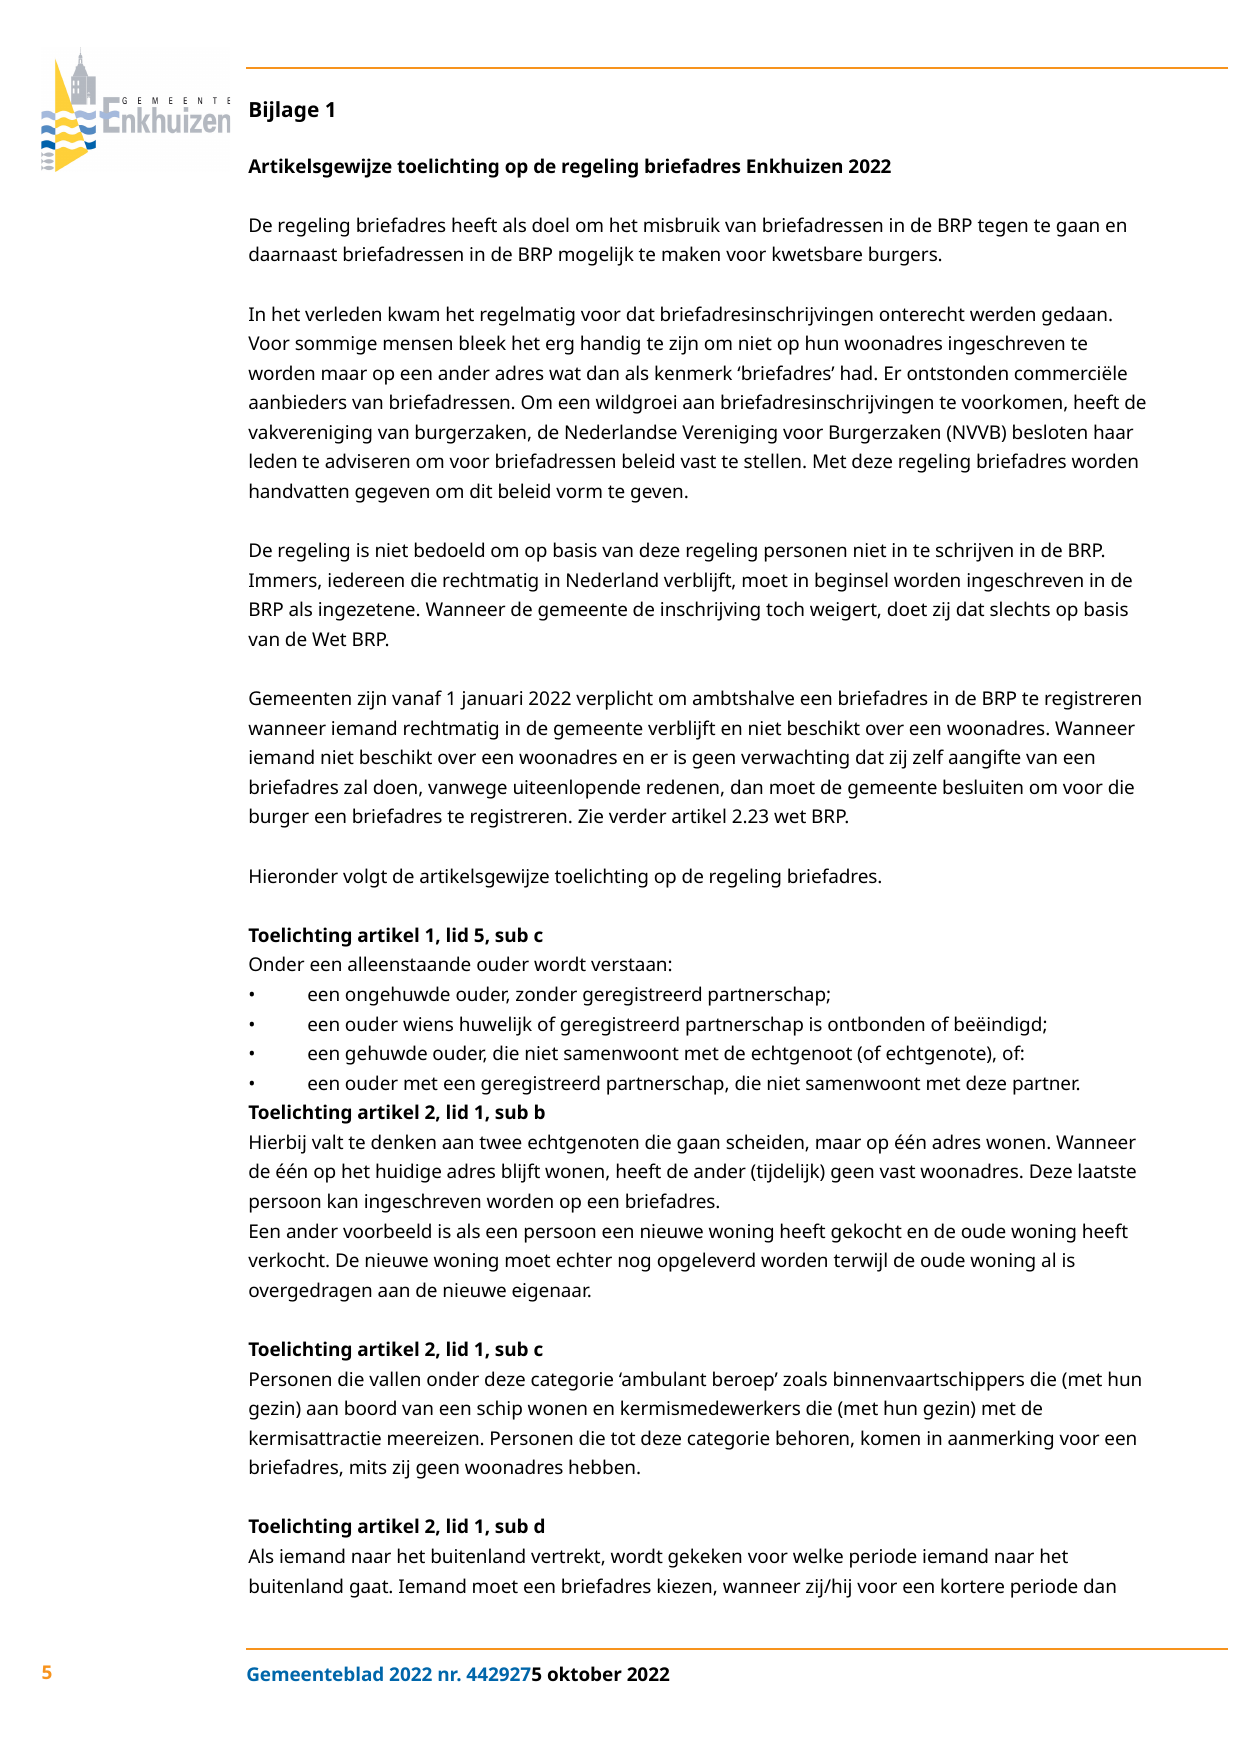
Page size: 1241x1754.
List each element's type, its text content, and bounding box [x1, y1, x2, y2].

text Hierbij valt te denken aan twee echtgenoten die gaan scheiden, maar op één adres wonen. Wanneer de één op het huidige adres blijft wonen, heeft de ander (tijdelijk) geen vast woonadres. Deze laatste persoon kan ingeschreven worden op een briefadres. [248, 1129, 1152, 1214]
text Hieronder volgt de artikelsgewijze toelichting op de regeling briefadres. [248, 863, 1152, 889]
list een ouder met een geregistreerd partnerschap, die niet samenwoont met deze partner. [248, 1070, 1152, 1096]
list een ouder wiens huwelijk of geregistreerd partnerschap is ontbonden of beëindigd; [248, 1011, 1152, 1037]
text Toelichting artikel 2, lid 1, sub c [248, 1336, 1152, 1362]
text In het verleden kwam het regelmatig voor dat briefadresinschrijvingen onterecht werden gedaan. Voor sommige mensen bleek het erg handig te zijn om niet op hun woonadres ingeschreven te worden maar op een ander adres wat dan als kenmerk ‘briefadres’ had. Er ontstonden commerciële aanbieders van briefadressen. Om een wildgroei aan briefadresinschrijvingen te voorkomen, heeft de vakvereniging van burgerzaken, de Nederlandse Vereniging voor Burgerzaken (NVVB) besloten haar leden te adviseren om voor briefadressen beleid vast te stellen. Met deze regeling briefadres worden handvatten gegeven om dit beleid vorm te geven. [248, 301, 1152, 504]
text De regeling is niet bedoeld om op basis van deze regeling personen niet in te schrijven in de BRP. Immers, iedereen die rechtmatig in Nederland verblijft, moet in beginsel worden ingeschreven in de BRP als ingezetene. Wanneer de gemeente de inschrijving toch weigert, doet zij dat slechts op basis van de Wet BRP. [248, 537, 1152, 652]
text Artikelsgewijze toelichting op de regeling briefadres Enkhuizen 2022 [248, 153, 1152, 179]
text De regeling briefadres heeft als doel om het misbruik van briefadressen in de BRP tegen te gaan en daarnaast briefadressen in de BRP mogelijk te maken voor kwetsbare burgers. [248, 212, 1152, 267]
text Bijlage 1 [248, 95, 1152, 123]
text Toelichting artikel 2, lid 1, sub b [248, 1099, 1152, 1125]
text Gemeenten zijn vanaf 1 januari 2022 verplicht om ambtshalve een briefadres in de BRP te registreren wanneer iemand rechtmatig in de gemeente verblijft en niet beschikt over een woonadres. Wanneer iemand niet beschikt over een woonadres en er is geen verwachting dat zij zelf aangifte van een briefadres zal doen, vanwege uiteenlopende redenen, dan moet de gemeente besluiten om voor die burger een briefadres te registreren. Zie verder artikel 2.23 wet BRP. [248, 685, 1152, 829]
picture [41, 47, 231, 172]
text Een ander voorbeeld is als een persoon een nieuwe woning heeft gekocht en de oude woning heeft verkocht. De nieuwe woning moet echter nog opgeleverd worden terwijl de oude woning al is overgedragen aan de nieuwe eigenaar. [248, 1218, 1152, 1303]
list een ongehuwde ouder, zonder geregistreerd partnerschap; [248, 981, 1152, 1007]
text Als iemand naar het buitenland vertrekt, wordt gekeken voor welke periode iemand naar het buitenland gaat. Iemand moet een briefadres kiezen, wanneer zij/hij voor een kortere periode dan [248, 1543, 1152, 1599]
list een gehuwde ouder, die niet samenwoont met de echtgenoot (of echtgenote), of: [248, 1040, 1152, 1066]
text Personen die vallen onder deze categorie ‘ambulant beroep’ zoals binnenvaartschippers die (met hun gezin) aan boord van een schip wonen en kermismedewerkers die (met hun gezin) met de kermisattractie meereizen. Personen die tot deze categorie behoren, komen in aanmerking voor een briefadres, mits zij geen woonadres hebben. [248, 1366, 1152, 1480]
text Toelichting artikel 1, lid 5, sub c [248, 922, 1152, 948]
text Onder een alleenstaande ouder wordt verstaan: [248, 952, 1152, 977]
text Toelichting artikel 2, lid 1, sub d [248, 1514, 1152, 1539]
